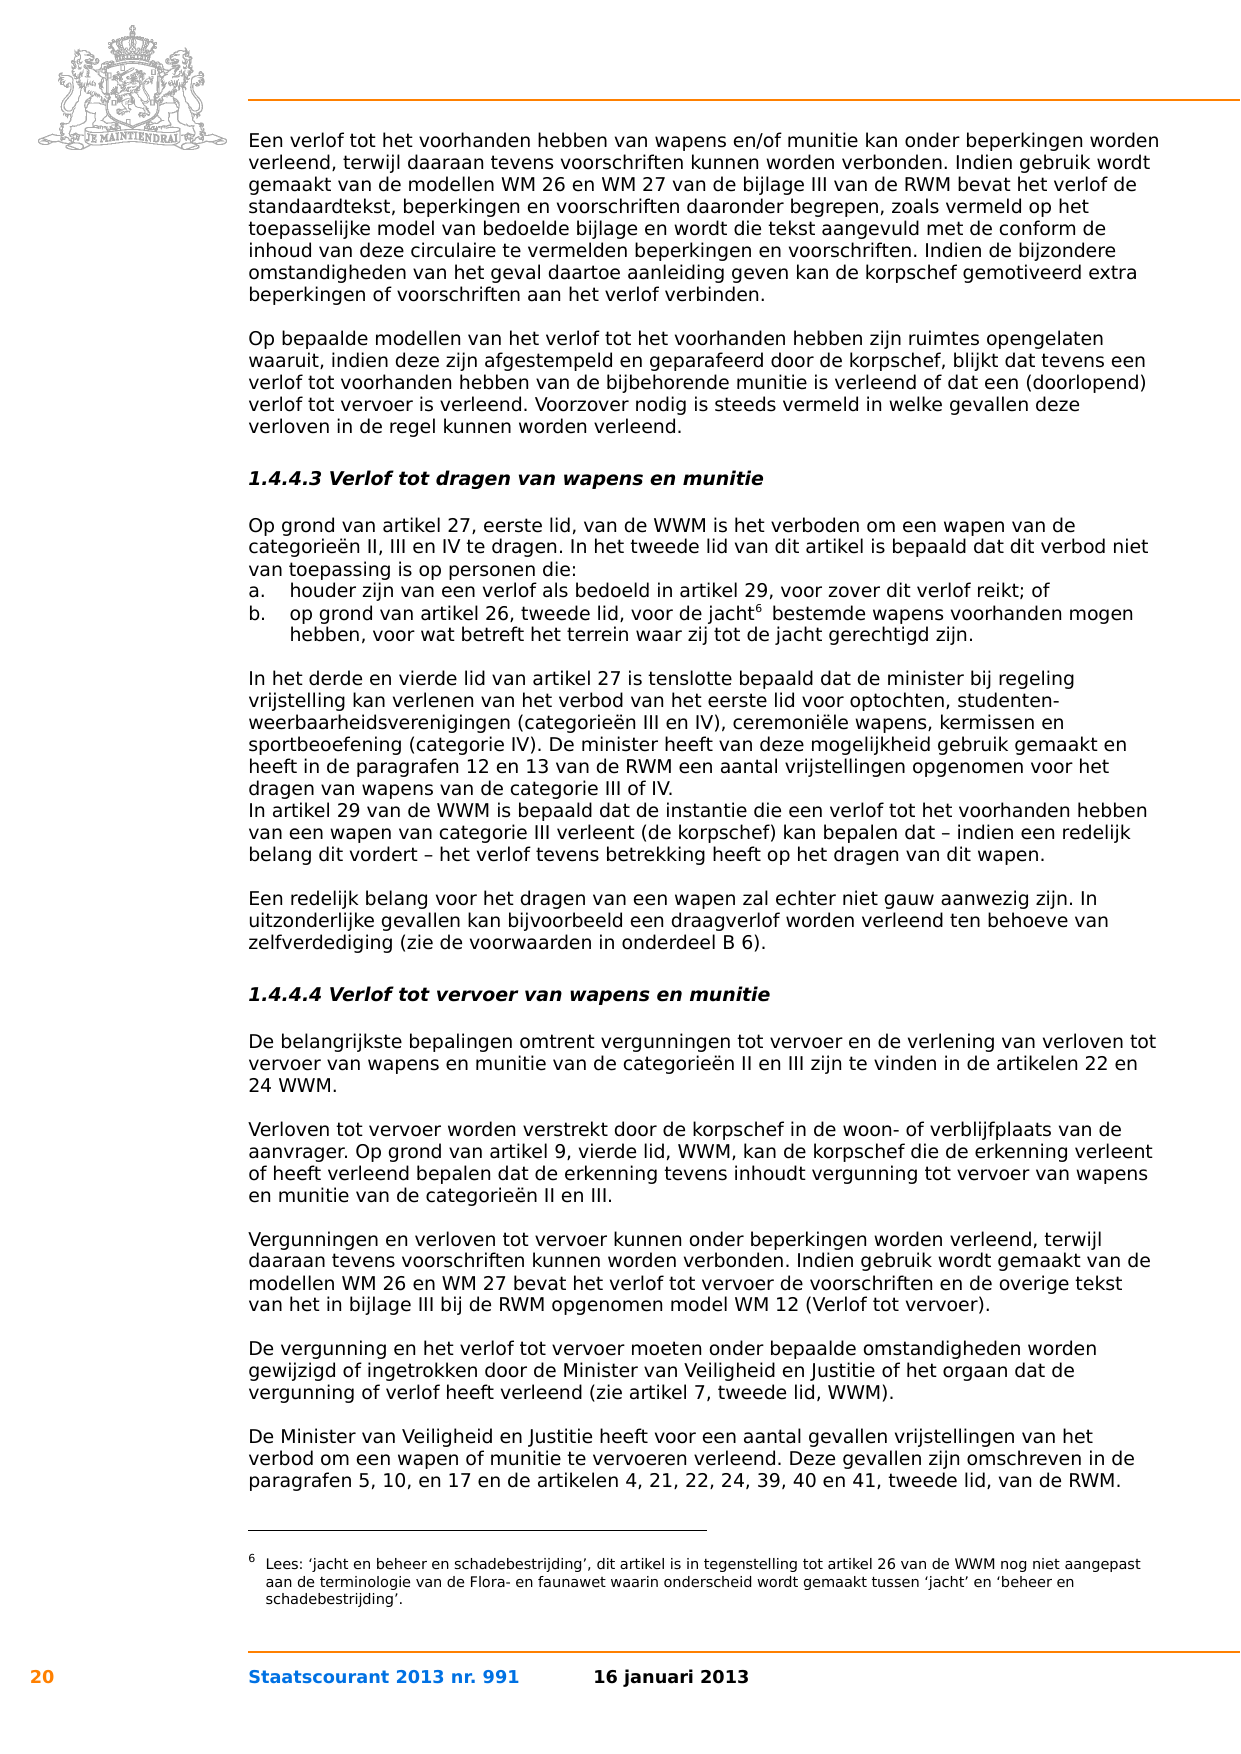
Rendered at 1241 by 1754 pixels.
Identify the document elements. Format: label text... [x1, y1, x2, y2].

text Een verlof tot het voorhanden hebben van wapens en/of munitie kan onder beperkingen worden verleend, terwijl daaraan tevens voorschriften kunnen worden verbonden. Indien gebruik wordt gemaakt van de modellen WM 26 en WM 27 van de bijlage III van de RWM bevat het verlof de standaardtekst, beperkingen en voorschriften daaronder begrepen, zoals vermeld op het toepasselijke model van bedoelde bijlage en wordt die tekst aangevuld met de conform de inhoud van deze circulaire te vermelden beperkingen en voorschriften. Indien de bijzondere omstandigheden van het geval daartoe aanleiding geven kan de korpschef gemotiveerd extra beperkingen of voorschriften aan het verlof verbinden. [248, 130, 1163, 306]
text Vergunningen en verloven tot vervoer kunnen onder beperkingen worden verleend, terwijl daaraan tevens voorschriften kunnen worden verbonden. Indien gebruik wordt gemaakt van de modellen WM 26 en WM 27 bevat het verlof tot vervoer de voorschriften en de overige tekst van het in bijlage III bij de RWM opgenomen model WM 12 (Verlof tot vervoer). [248, 1228, 1163, 1316]
text Op grond van artikel 27, eerste lid, van de WWM is het verboden om een wapen van de categorieën II, III en IV te dragen. In het tweede lid van dit artikel is bepaald dat dit verbod niet van toepassing is op personen die: [248, 514, 1163, 580]
subtitle 1.4.4.4 Verlof tot vervoer van wapens en munitie [248, 984, 1163, 1006]
subtitle 1.4.4.3 Verlof tot dragen van wapens en munitie [248, 467, 1163, 489]
text In het derde en vierde lid van artikel 27 is tenslotte bepaald dat de minister bij regeling vrijstelling kan verlenen van het verbod van het eerste lid voor optochten, studenten-weerbaarheidsverenigingen (categorieën III en IV), ceremoniële wapens, kermissen en sportbeoefening (categorie IV). De minister heeft van deze mogelijkheid gebruik gemaakt en heeft in de paragrafen 12 en 13 van de RWM een aantal vrijstellingen opgenomen voor het dragen van wapens van de categorie III of IV. [248, 668, 1163, 800]
text Op bepaalde modellen van het verlof tot het voorhanden hebben zijn ruimtes opengelaten waaruit, indien deze zijn afgestempeld en geparafeerd door de korpschef, blijkt dat tevens een verlof tot voorhanden hebben van de bijbehorende munitie is verleend of dat een (doorlopend) verlof tot vervoer is verleend. Voorzover nodig is steeds vermeld in welke gevallen deze verloven in de regel kunnen worden verleend. [248, 328, 1163, 437]
text Lees: ‘jacht en beheer en schadebestrijding’, dit artikel is in tegenstelling tot artikel 26 van de WWM nog niet aangepast aan de terminologie van de Flora- en faunawet waarin onderscheid wordt gemaakt tussen ‘jacht’ en ‘beheer en schadebestrijding’. [248, 1552, 1163, 1608]
text De vergunning en het verlof tot vervoer moeten onder bepaalde omstandigheden worden gewijzigd of ingetrokken door de Minister van Veiligheid en Justitie of het orgaan dat de vergunning of verlof heeft verleend (zie artikel 7, tweede lid, WWM). [248, 1338, 1163, 1404]
picture [38, 25, 227, 150]
text In artikel 29 van de WWM is bepaald dat de instantie die een verlof tot het voorhanden hebben van een wapen van categorie III verleent (de korpschef) kan bepalen dat – indien een redelijk belang dit vordert – het verlof tevens betrekking heeft op het dragen van dit wapen. [248, 800, 1163, 866]
text De belangrijkste bepalingen omtrent vergunningen tot vervoer en de verlening van verloven tot vervoer van wapens en munitie van de categorieën II en III zijn te vinden in de artikelen 22 en 24 WWM. [248, 1031, 1163, 1097]
text Verloven tot vervoer worden verstrekt door de korpschef in de woon- of verblijfplaats van de aanvrager. Op grond van artikel 9, vierde lid, WWM, kan de korpschef die de erkenning verleent of heeft verleend bepalen dat de erkenning tevens inhoudt vergunning tot vervoer van wapens en munitie van de categorieën II en III. [248, 1119, 1163, 1207]
text b. op grond van artikel 26, tweede lid, voor de jacht bestemde wapens voorhanden mogen hebben, voor wat betreft het terrein waar zij tot de jacht gerechtigd zijn. [248, 602, 1163, 646]
text Een redelijk belang voor het dragen van een wapen zal echter niet gauw aanwezig zijn. In uitzonderlijke gevallen kan bijvoorbeeld een draagverlof worden verleend ten behoeve van zelfverdediging (zie de voorwaarden in onderdeel B 6). [248, 888, 1163, 954]
text a. houder zijn van een verlof als bedoeld in artikel 29, voor zover dit verlof reikt; of [248, 580, 1163, 602]
text De Minister van Veiligheid en Justitie heeft voor een aantal gevallen vrijstellingen van het verbod om een wapen of munitie te vervoeren verleend. Deze gevallen zijn omschreven in de paragrafen 5, 10, en 17 en de artikelen 4, 21, 22, 24, 39, 40 en 41, tweede lid, van de RWM. [248, 1426, 1163, 1492]
